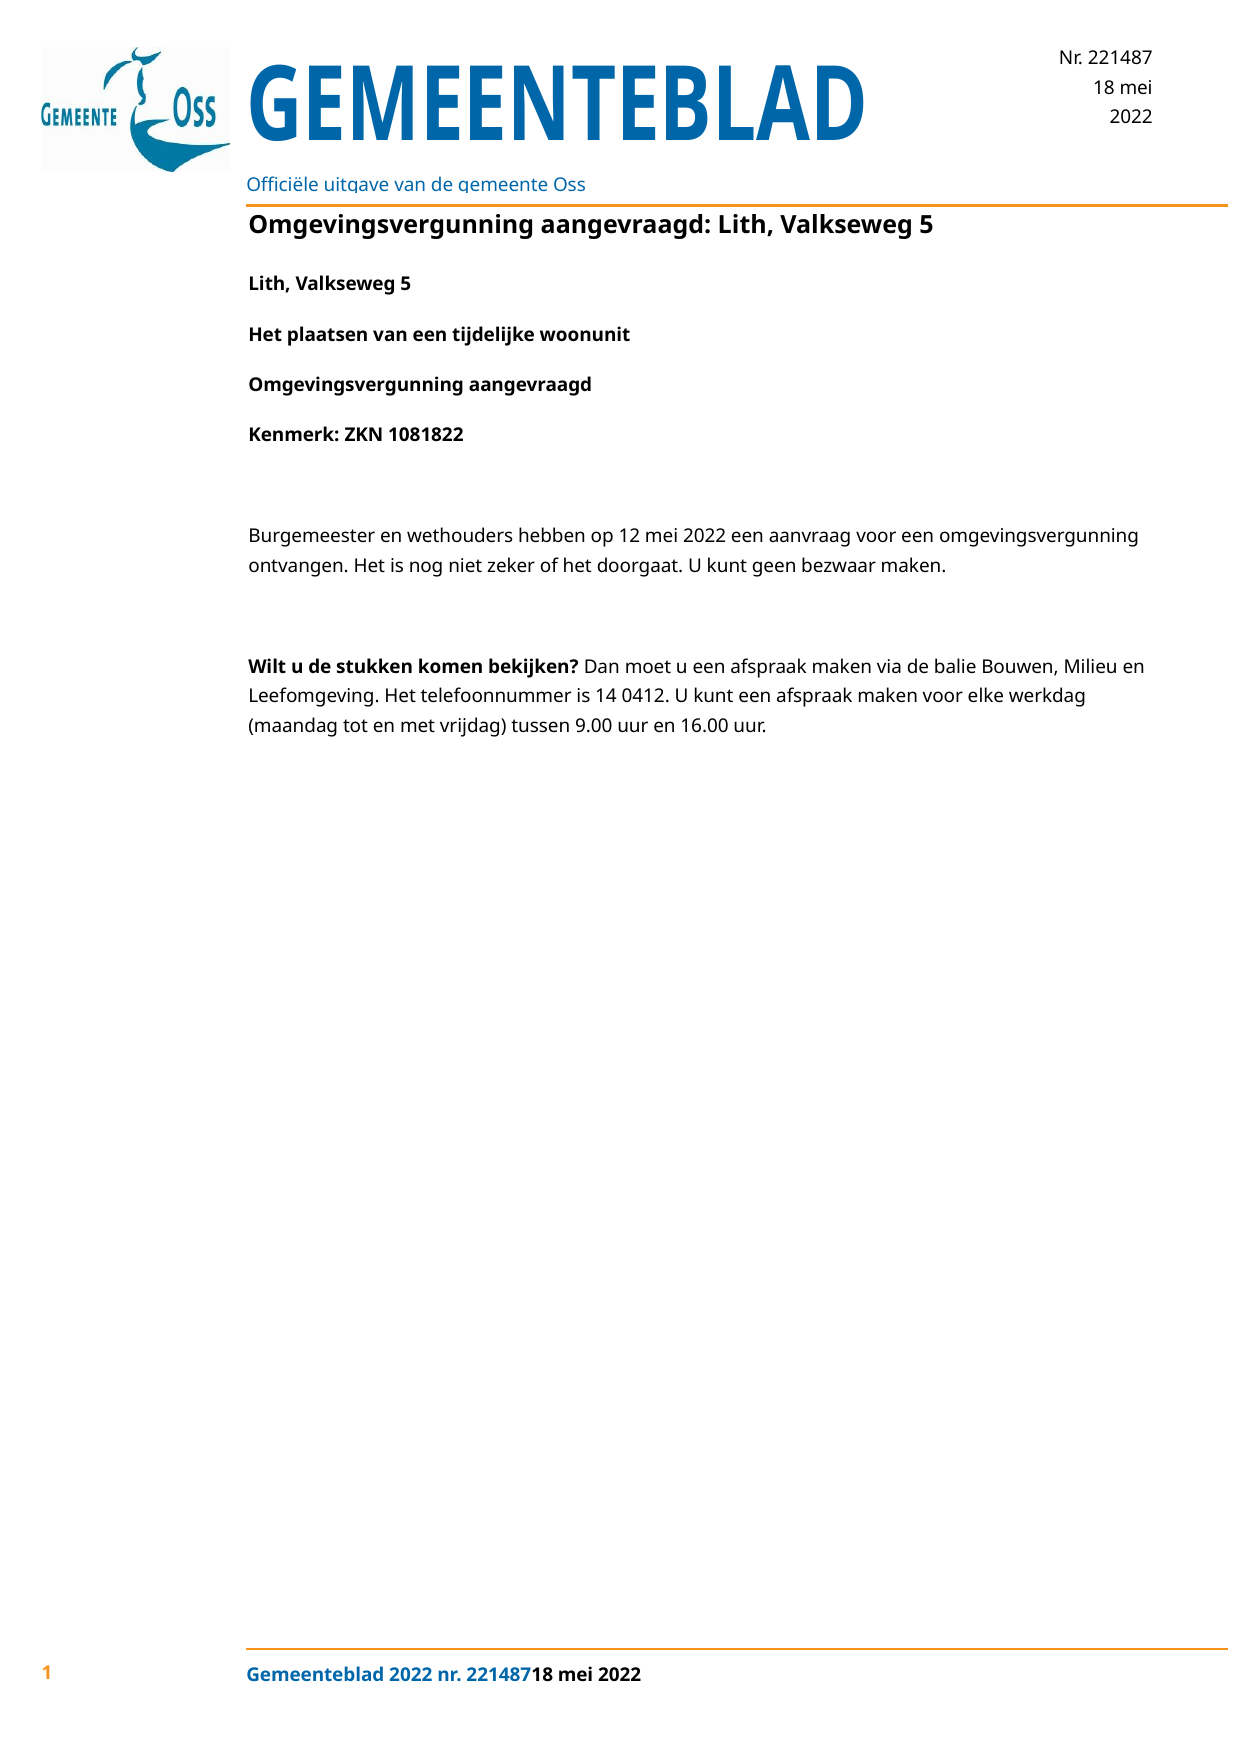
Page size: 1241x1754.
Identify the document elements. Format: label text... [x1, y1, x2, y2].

text Omgevingsvergunning aangevraagd [248, 371, 1152, 397]
text Lith, Valkseweg 5 [248, 270, 1152, 296]
text Burgemeester en wethouders hebben op 12 mei 2022 een aanvraag voor een omgevingsvergunning ontvangen. Het is nog niet zeker of het doorgaat. U kunt geen bezwaar maken. [248, 522, 1152, 578]
text Wilt u de stukken komen bekijken? Dan moet u een afspraak maken via de balie Bouwen, Milieu en Leefomgeving. Het telefoonnummer is 14 0412. U kunt een afspraak maken voor elke werkdag (maandag tot en met vrijdag) tussen 9.00 uur en 16.00 uur. [248, 653, 1152, 738]
picture [41, 47, 231, 172]
text Kenmerk: ZKN 1081822 [248, 422, 1152, 447]
text Het plaatsen van een tijdelijke woonunit [248, 321, 1152, 346]
text Omgevingsvergunning aangevraagd: Lith, Valkseweg 5 [248, 207, 1152, 241]
